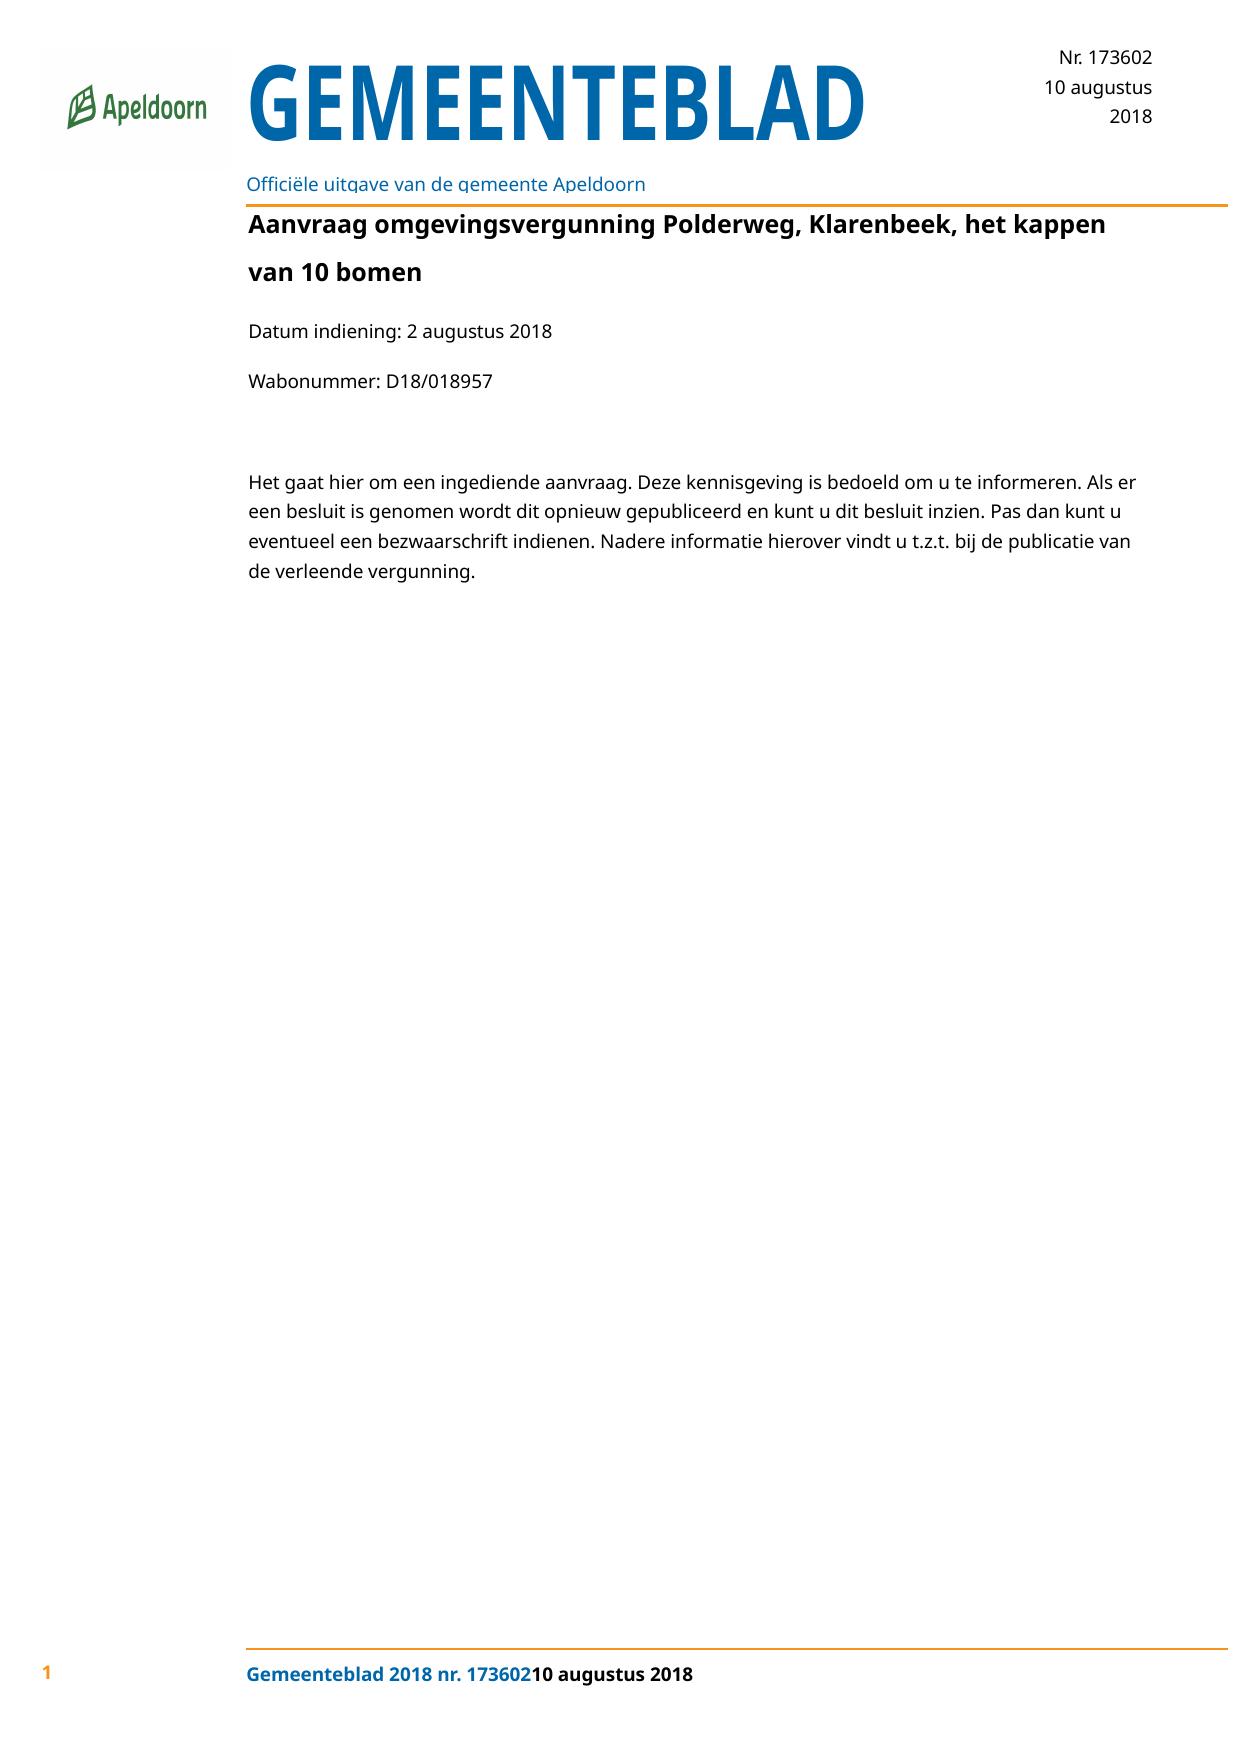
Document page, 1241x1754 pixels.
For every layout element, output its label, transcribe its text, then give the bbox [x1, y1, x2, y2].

text Datum indiening: 2 augustus 2018 [248, 318, 1152, 344]
text Aanvraag omgevingsvergunning Polderweg, Klarenbeek, het kappen van 10 bomen [248, 207, 1152, 288]
text Wabonummer: D18/018957 [248, 368, 1152, 394]
text Het gaat hier om een ingediende aanvraag. Deze kennisgeving is bedoeld om u te informeren. Als er een besluit is genomen wordt dit opnieuw gepubliceerd en kunt u dit besluit inzien. Pas dan kunt u eventueel een bezwaarschrift indienen. Nadere informatie hierover vindt u t.z.t. bij de publicatie van de verleende vergunning. [248, 469, 1152, 584]
picture [41, 47, 231, 172]
